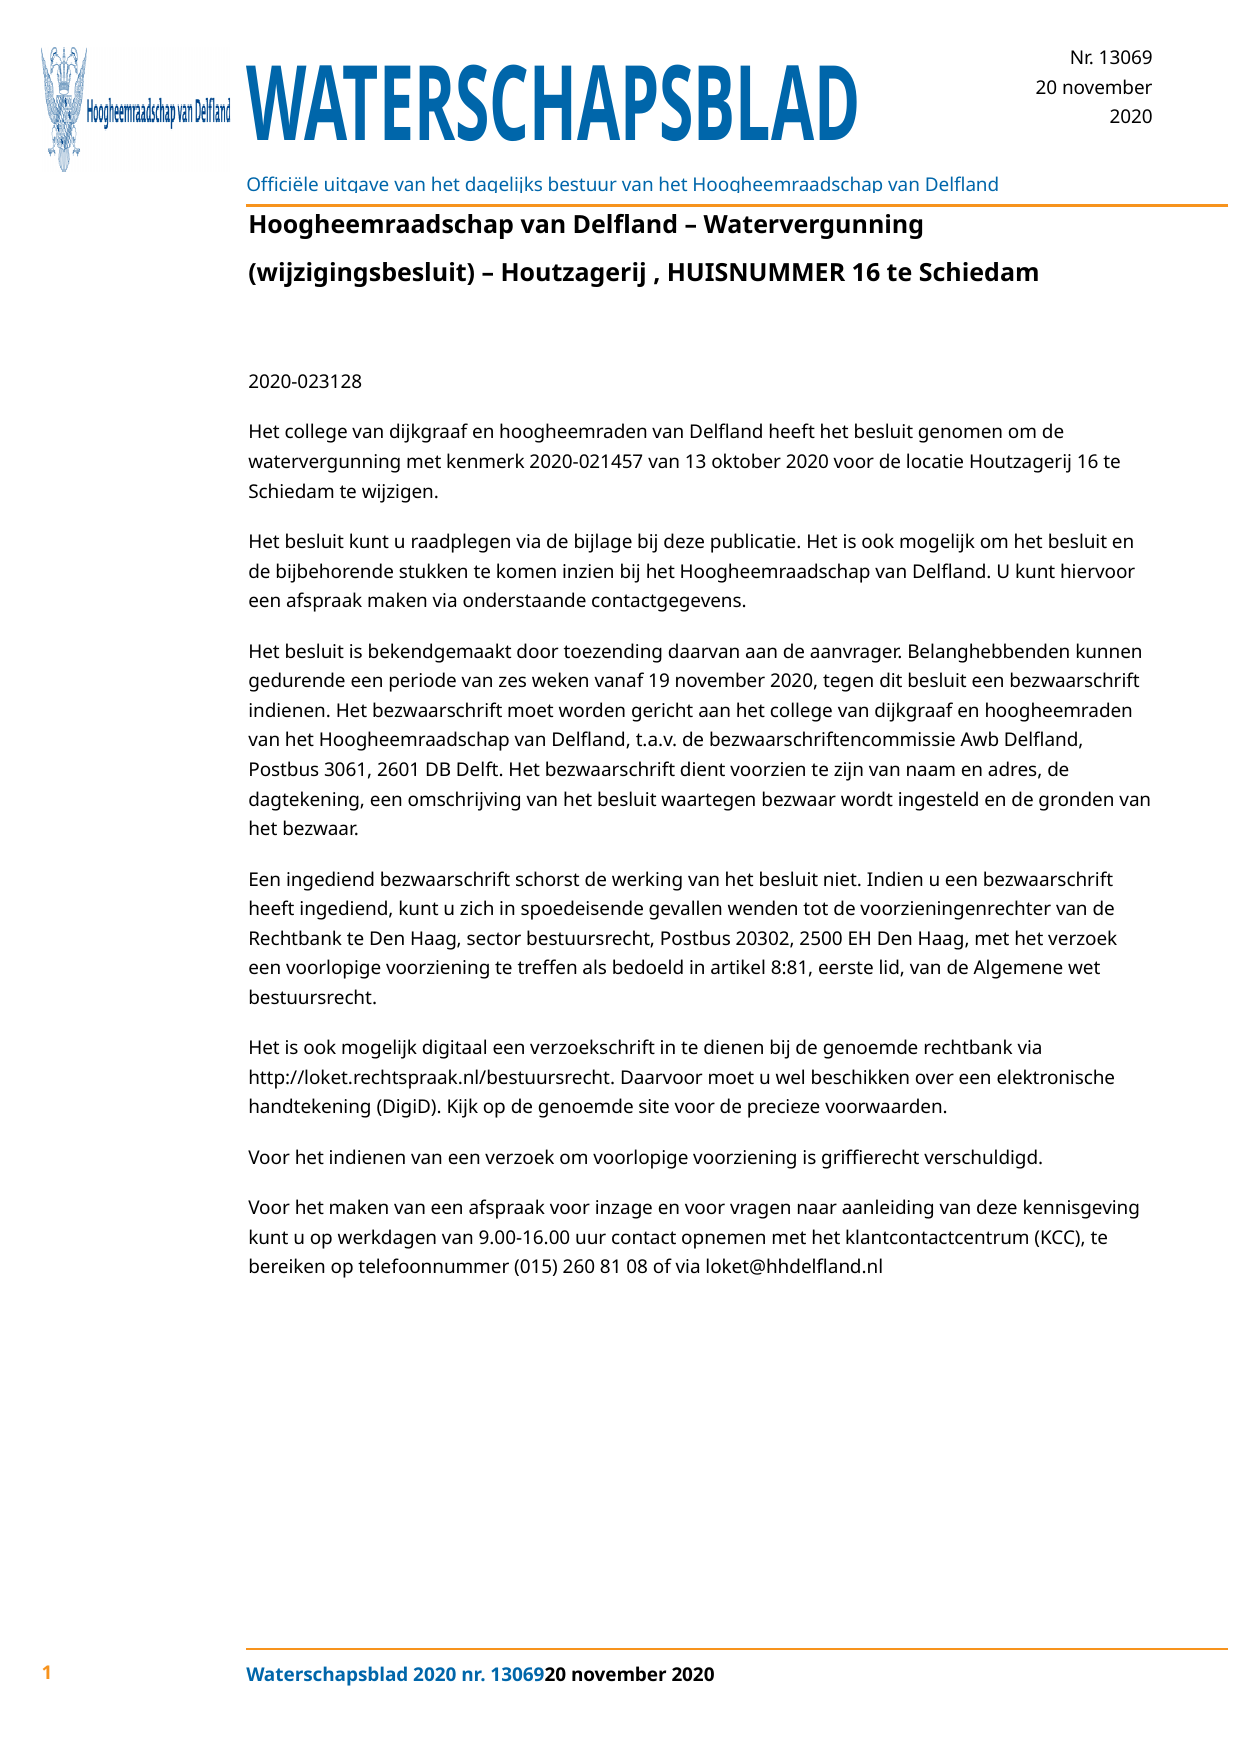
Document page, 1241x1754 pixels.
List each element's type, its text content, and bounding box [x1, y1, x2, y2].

text Hoogheemraadschap van Delfland – Watervergunning (wijzigingsbesluit) – Houtzagerij , HUISNUMMER 16 te Schiedam [248, 207, 1152, 288]
text Het college van dijkgraaf en hoogheemraden van Delfland heeft het besluit genomen om de watervergunning met kenmerk 2020-021457 van 13 oktober 2020 voor de locatie Houtzagerij 16 te Schiedam te wijzigen. [248, 419, 1152, 504]
text Voor het maken van een afspraak voor inzage en voor vragen naar aanleiding van deze kennisgeving kunt u op werkdagen van 9.00-16.00 uur contact opnemen met het klantcontactcentrum (KCC), te bereiken op telefoonnummer (015) 260 81 08 of via loket@hhdelfland.nl [248, 1194, 1152, 1279]
text Het is ook mogelijk digitaal een verzoekschrift in te dienen bij de genoemde rechtbank via http://loket.rechtspraak.nl/bestuursrecht. Daarvoor moet u wel beschikken over een elektronische handtekening (DigiD). Kijk op de genoemde site voor de precieze voorwaarden. [248, 1034, 1152, 1119]
text Het besluit is bekendgemaakt door toezending daarvan aan de aanvrager. Belanghebbenden kunnen gedurende een periode van zes weken vanaf 19 november 2020, tegen dit besluit een bezwaarschrift indienen. Het bezwaarschrift moet worden gericht aan het college van dijkgraaf en hoogheemraden van het Hoogheemraadschap van Delfland, t.a.v. de bezwaarschriftencommissie Awb Delfland, Postbus 3061, 2601 DB Delft. Het bezwaarschrift dient voorzien te zijn van naam en adres, de dagtekening, een omschrijving van het besluit waartegen bezwaar wordt ingesteld en de gronden van het bezwaar. [248, 638, 1152, 841]
text Het besluit kunt u raadplegen via de bijlage bij deze publicatie. Het is ook mogelijk om het besluit en de bijbehorende stukken te komen inzien bij het Hoogheemraadschap van Delfland. U kunt hiervoor een afspraak maken via onderstaande contactgegevens. [248, 528, 1152, 613]
text 2020-023128 [248, 368, 1152, 394]
text Voor het indienen van een verzoek om voorlopige voorziening is griffierecht verschuldigd. [248, 1144, 1152, 1170]
picture [41, 47, 231, 172]
text Een ingediend bezwaarschrift schorst de werking van het besluit niet. Indien u een bezwaarschrift heeft ingediend, kunt u zich in spoedeisende gevallen wenden tot de voorzieningenrechter van de Rechtbank te Den Haag, sector bestuursrecht, Postbus 20302, 2500 EH Den Haag, met het verzoek een voorlopige voorziening te treffen als bedoeld in artikel 8:81, eerste lid, van de Algemene wet bestuursrecht. [248, 866, 1152, 1010]
